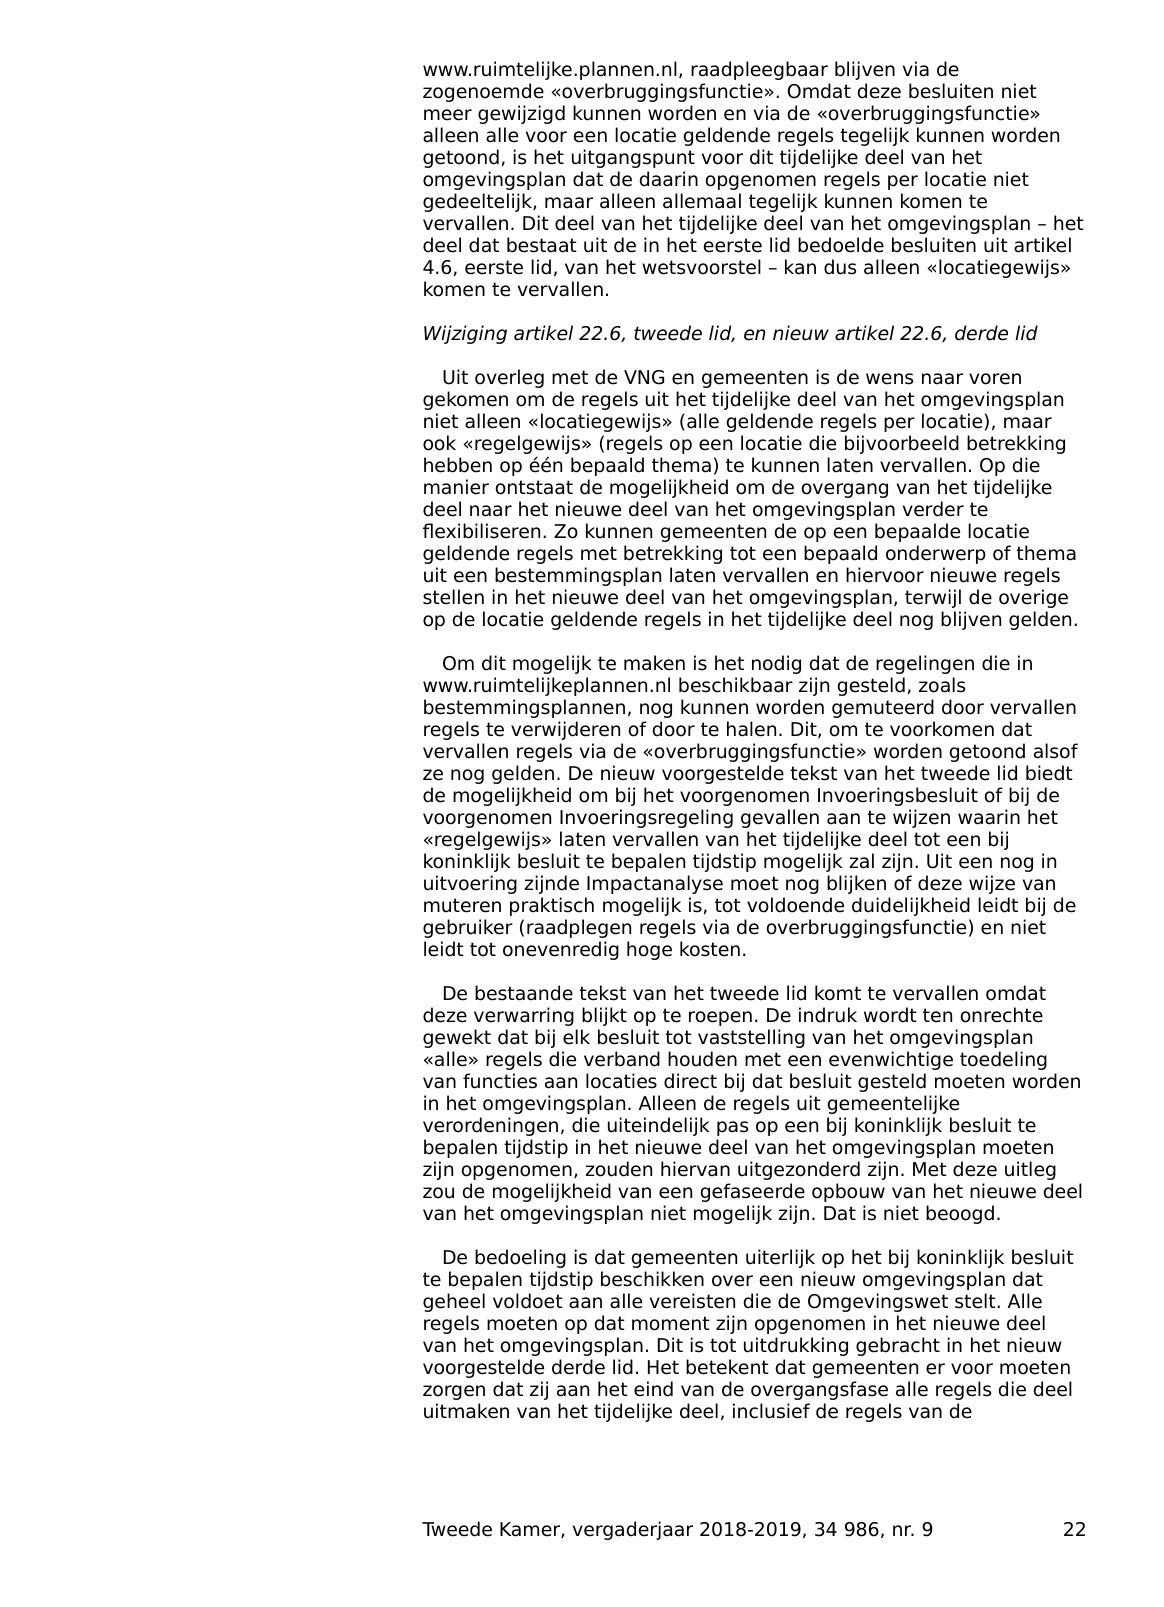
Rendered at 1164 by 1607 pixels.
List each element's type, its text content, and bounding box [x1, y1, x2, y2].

text www.ruimtelijke.plannen.nl, raadpleegbaar blijven via de zogenoemde «overbruggingsfunctie». Omdat deze besluiten niet meer gewijzigd kunnen worden en via de «overbruggingsfunctie» alleen alle voor een locatie geldende regels tegelijk kunnen worden getoond, is het uitgangspunt voor dit tijdelijke deel van het omgevingsplan dat de daarin opgenomen regels per locatie niet gedeeltelijk, maar alleen allemaal tegelijk kunnen komen te vervallen. Dit deel van het tijdelijke deel van het omgevingsplan – het deel dat bestaat uit de in het eerste lid bedoelde besluiten uit artikel 4.6, eerste lid, van het wetsvoorstel – kan dus alleen «locatiegewijs» komen te vervallen. [422, 59, 1087, 301]
subtitle Wijziging artikel 22.6, tweede lid, en nieuw artikel 22.6, derde lid [422, 323, 1087, 345]
text De bedoeling is dat gemeenten uiterlijk op het bij koninklijk besluit te bepalen tijdstip beschikken over een nieuw omgevingsplan dat geheel voldoet aan alle vereisten die de Omgevingswet stelt. Alle regels moeten op dat moment zijn opgenomen in het nieuwe deel van het omgevingsplan. Dit is tot uitdrukking gebracht in het nieuw voorgestelde derde lid. Het betekent dat gemeenten er voor moeten zorgen dat zij aan het eind van de overgangsfase alle regels die deel uitmaken van het tijdelijke deel, inclusief de regels van de [422, 1247, 1087, 1423]
text De bestaande tekst van het tweede lid komt te vervallen omdat deze verwarring blijkt op te roepen. De indruk wordt ten onrechte gewekt dat bij elk besluit tot vaststelling van het omgevingsplan «alle» regels die verband houden met een evenwichtige toedeling van functies aan locaties direct bij dat besluit gesteld moeten worden in het omgevingsplan. Alleen de regels uit gemeentelijke verordeningen, die uiteindelijk pas op een bij koninklijk besluit te bepalen tijdstip in het nieuwe deel van het omgevingsplan moeten zijn opgenomen, zouden hiervan uitgezonderd zijn. Met deze uitleg zou de mogelijkheid van een gefaseerde opbouw van het nieuwe deel van het omgevingsplan niet mogelijk zijn. Dat is niet beoogd. [422, 983, 1087, 1225]
text Om dit mogelijk te maken is het nodig dat de regelingen die in www.ruimtelijkeplannen.nl beschikbaar zijn gesteld, zoals bestemmingsplannen, nog kunnen worden gemuteerd door vervallen regels te verwijderen of door te halen. Dit, om te voorkomen dat vervallen regels via de «overbruggingsfunctie» worden getoond alsof ze nog gelden. De nieuw voorgestelde tekst van het tweede lid biedt de mogelijkheid om bij het voorgenomen Invoeringsbesluit of bij de voorgenomen Invoeringsregeling gevallen aan te wijzen waarin het «regelgewijs» laten vervallen van het tijdelijke deel tot een bij koninklijk besluit te bepalen tijdstip mogelijk zal zijn. Uit een nog in uitvoering zijnde Impactanalyse moet nog blijken of deze wijze van muteren praktisch mogelijk is, tot voldoende duidelijkheid leidt bij de gebruiker (raadplegen regels via de overbruggingsfunctie) en niet leidt tot onevenredig hoge kosten. [422, 653, 1087, 961]
text Uit overleg met de VNG en gemeenten is de wens naar voren gekomen om de regels uit het tijdelijke deel van het omgevingsplan niet alleen «locatiegewijs» (alle geldende regels per locatie), maar ook «regelgewijs» (regels op een locatie die bijvoorbeeld betrekking hebben op één bepaald thema) te kunnen laten vervallen. Op die manier ontstaat de mogelijkheid om de overgang van het tijdelijke deel naar het nieuwe deel van het omgevingsplan verder te flexibiliseren. Zo kunnen gemeenten de op een bepaalde locatie geldende regels met betrekking tot een bepaald onderwerp of thema uit een bestemmingsplan laten vervallen en hiervoor nieuwe regels stellen in het nieuwe deel van het omgevingsplan, terwijl de overige op de locatie geldende regels in het tijdelijke deel nog blijven gelden. [422, 367, 1087, 631]
